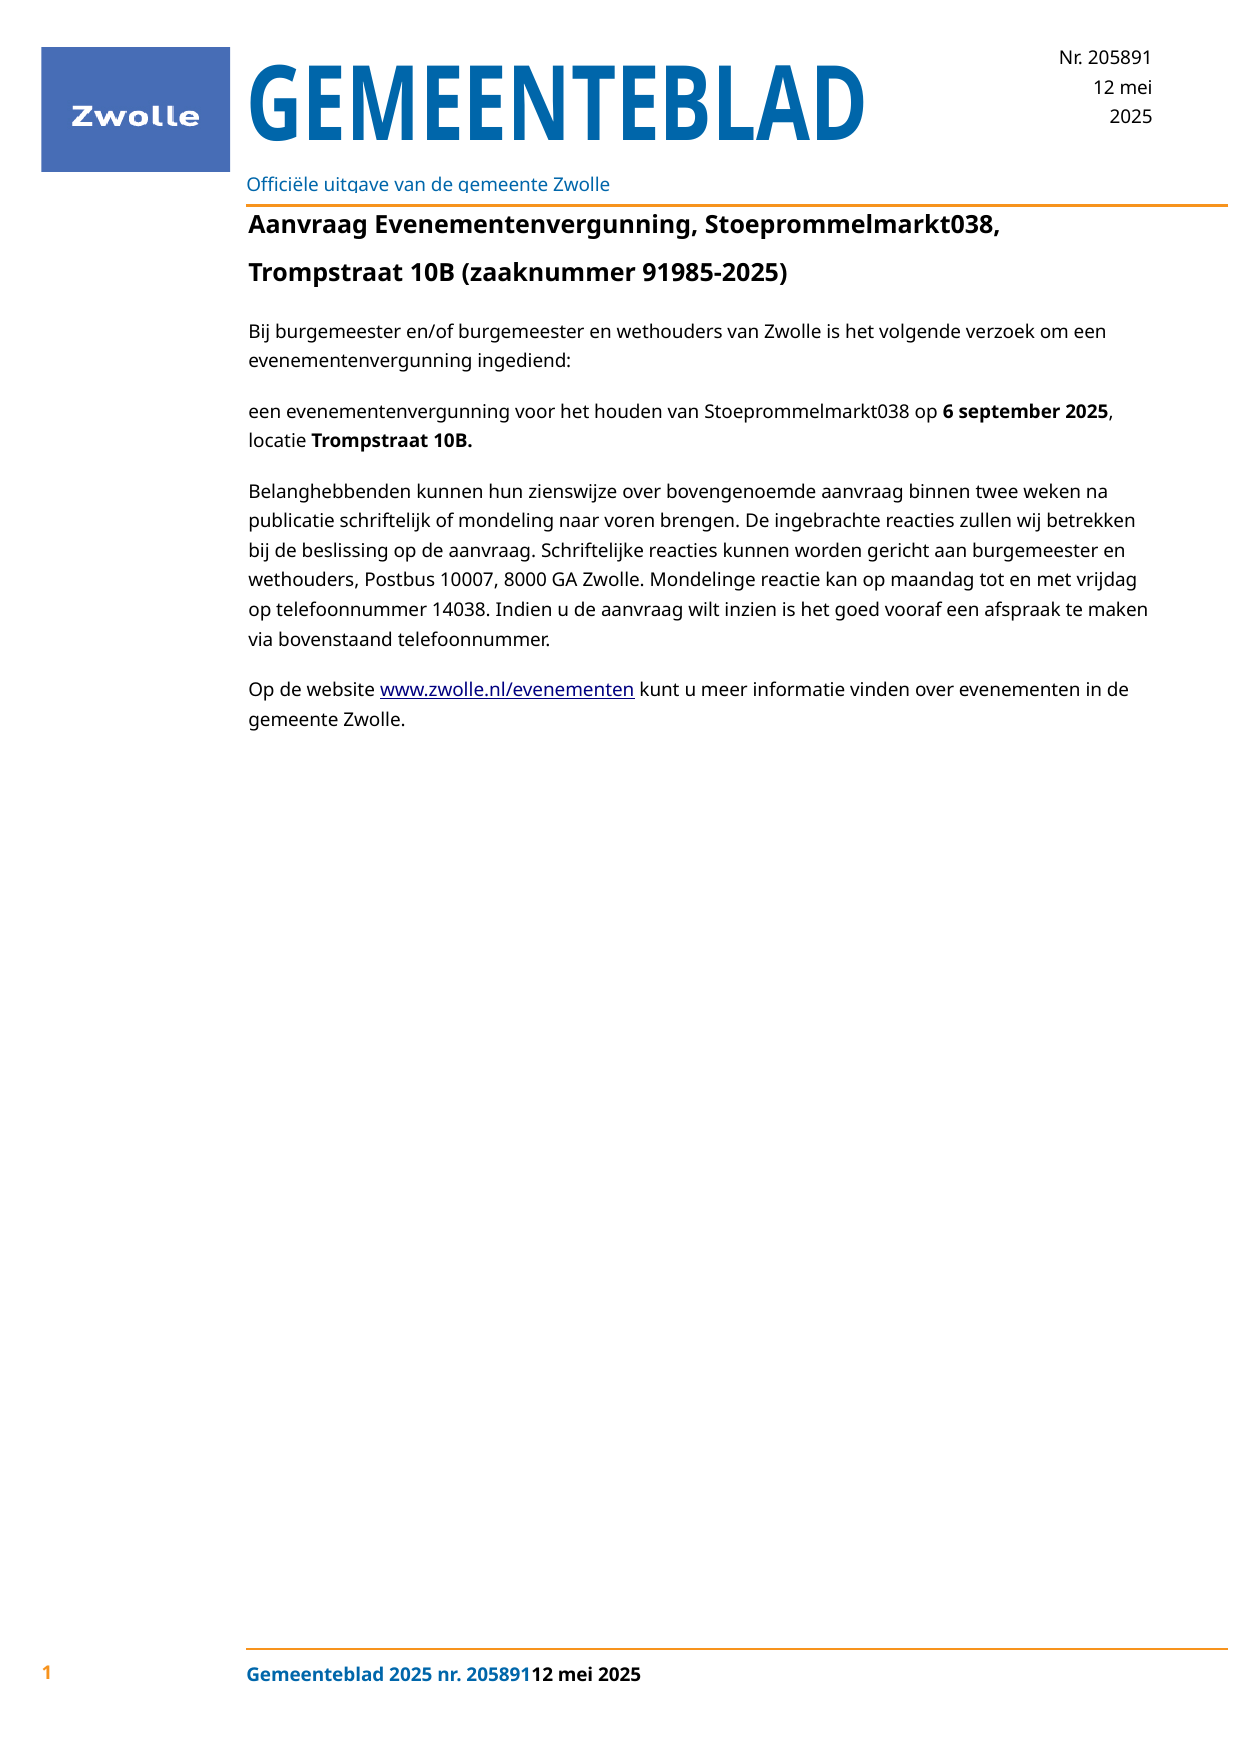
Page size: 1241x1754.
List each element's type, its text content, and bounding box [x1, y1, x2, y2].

text Belanghebbenden kunnen hun zienswijze over bovengenoemde aanvraag binnen twee weken na publicatie schriftelijk of mondeling naar voren brengen. De ingebrachte reacties zullen wij betrekken bij de beslissing op de aanvraag. Schriftelijke reacties kunnen worden gericht aan burgemeester en wethouders, Postbus 10007, 8000 GA Zwolle. Mondelinge reactie kan op maandag tot en met vrijdag op telefoonnummer 14038. Indien u de aanvraag wilt inzien is het goed vooraf een afspraak te maken via bovenstaand telefoonnummer. [248, 478, 1152, 652]
text een evenementenvergunning voor het houden van Stoeprommelmarkt038 op 6 september 2025, locatie Trompstraat 10B. [248, 398, 1152, 453]
text Op de website www.zwolle.nl/evenementen kunt u meer informatie vinden over evenementen in de gemeente Zwolle. [248, 676, 1152, 732]
picture [41, 47, 231, 172]
text Aanvraag Evenementenvergunning, Stoeprommelmarkt038, Trompstraat 10B (zaaknummer 91985-2025) [248, 207, 1152, 288]
text Bij burgemeester en/of burgemeester en wethouders van Zwolle is het volgende verzoek om een evenementenvergunning ingediend: [248, 318, 1152, 373]
